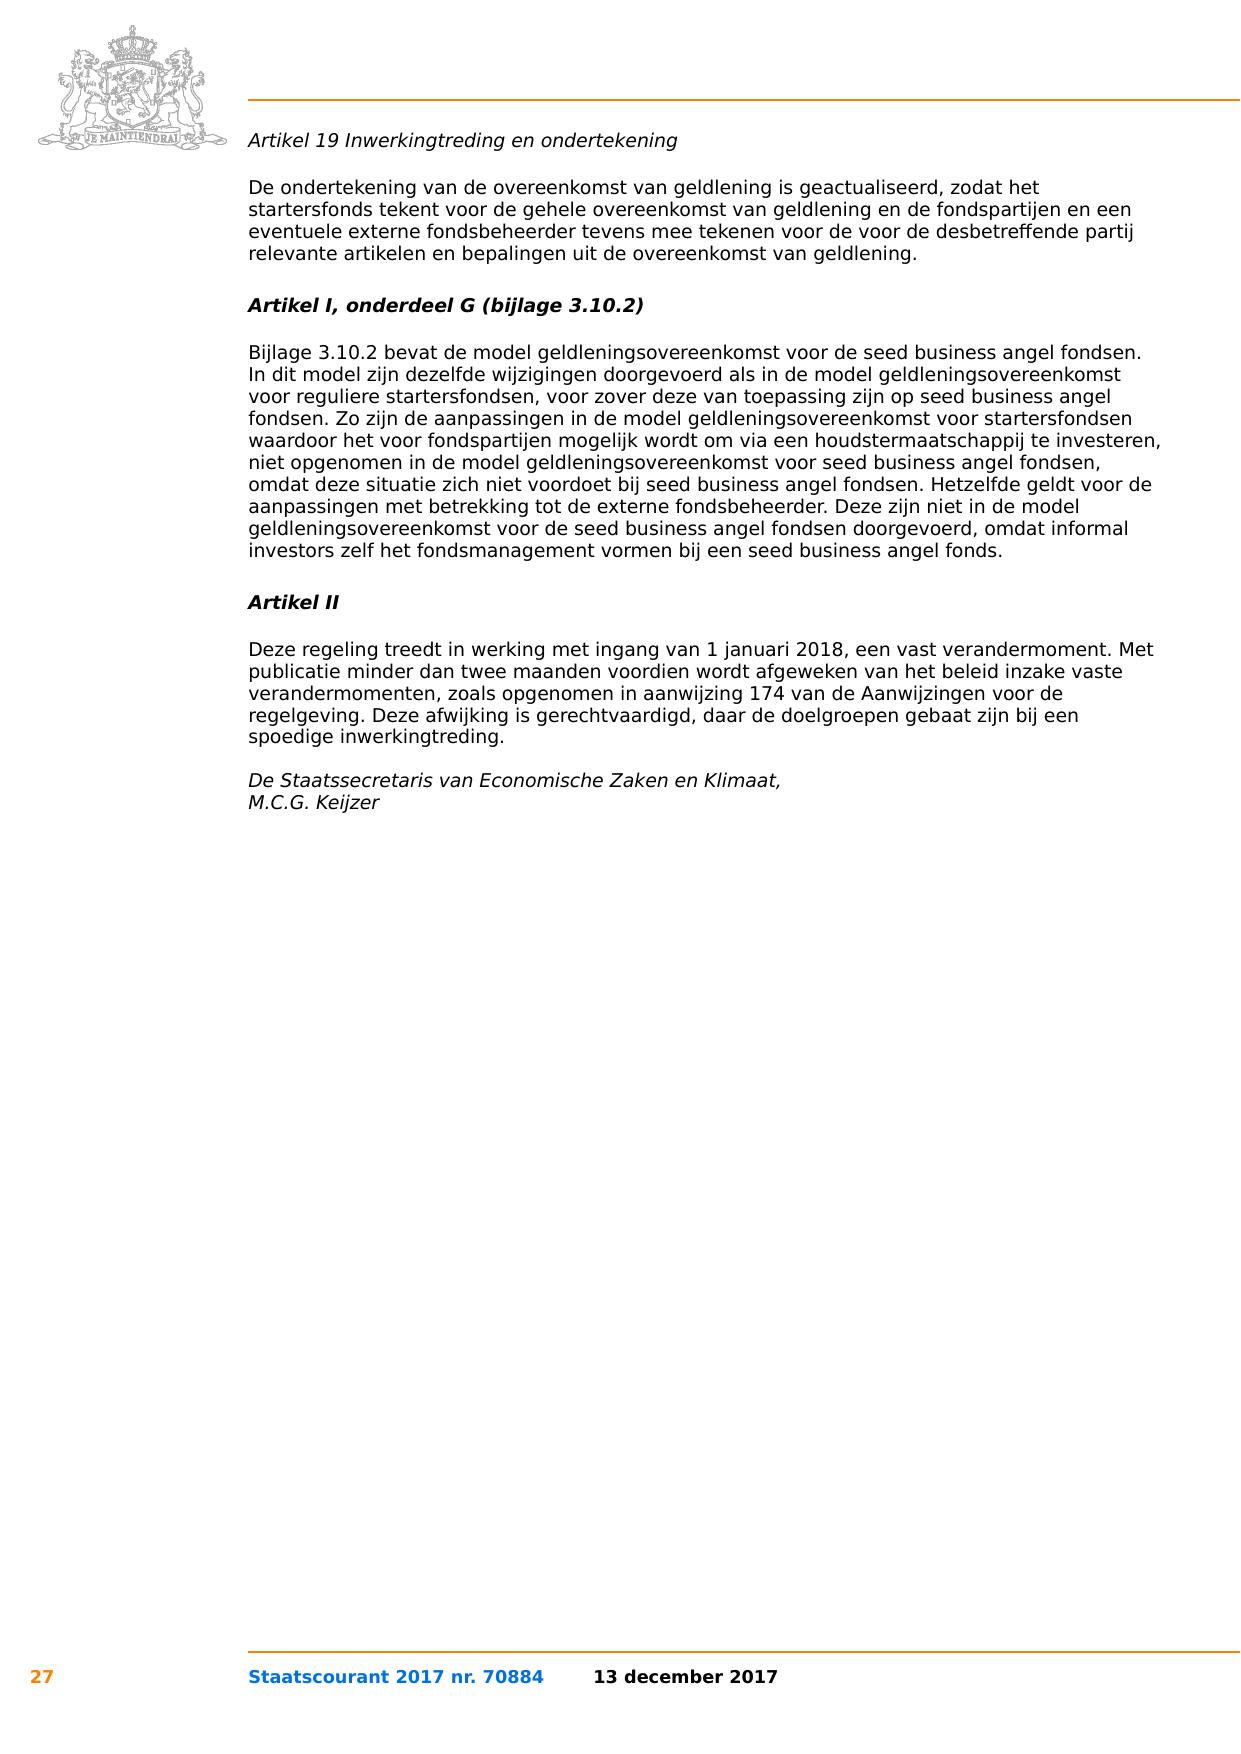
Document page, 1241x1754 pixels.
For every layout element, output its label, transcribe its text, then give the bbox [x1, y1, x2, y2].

text De ondertekening van de overeenkomst van geldlening is geactualiseerd, zodat het startersfonds tekent voor de gehele overeenkomst van geldlening en de fondspartijen en een eventuele externe fondsbeheerder tevens mee tekenen voor de voor de desbetreffende partij relevante artikelen en bepalingen uit de overeenkomst van geldlening. [248, 177, 1163, 265]
subtitle Artikel I, onderdeel G (bijlage 3.10.2) [248, 295, 1163, 317]
text Deze regeling treedt in werking met ingang van 1 januari 2018, een vast verandermoment. Met publicatie minder dan twee maanden voordien wordt afgeweken van het beleid inzake vaste verandermomenten, zoals opgenomen in aanwijzing 174 van de Aanwijzingen voor de regelgeving. Deze afwijking is gerechtvaardigd, daar de doelgroepen gebaat zijn bij een spoedige inwerkingtreding. [248, 638, 1163, 748]
subtitle Artikel 19 Inwerkingtreding en ondertekening [248, 130, 1163, 152]
subtitle Artikel II [248, 592, 1163, 613]
picture [38, 25, 227, 150]
text Bijlage 3.10.2 bevat de model geldleningsovereenkomst voor de seed business angel fondsen. In dit model zijn dezelfde wijzigingen doorgevoerd als in de model geldleningsovereenkomst voor reguliere startersfondsen, voor zover deze van toepassing zijn op seed business angel fondsen. Zo zijn de aanpassingen in de model geldleningsovereenkomst voor startersfondsen waardoor het voor fondspartijen mogelijk wordt om via een houdstermaatschappij te investeren, niet opgenomen in de model geldleningsovereenkomst voor seed business angel fondsen, omdat deze situatie zich niet voordoet bij seed business angel fondsen. Hetzelfde geldt voor de aanpassingen met betrekking tot de externe fondsbeheerder. Deze zijn niet in de model geldleningsovereenkomst voor de seed business angel fondsen doorgevoerd, omdat informal investors zelf het fondsmanagement vormen bij een seed business angel fonds. [248, 342, 1163, 562]
text De Staatssecretaris van Economische Zaken en Klimaat, M.C.G. Keijzer [248, 770, 1163, 814]
